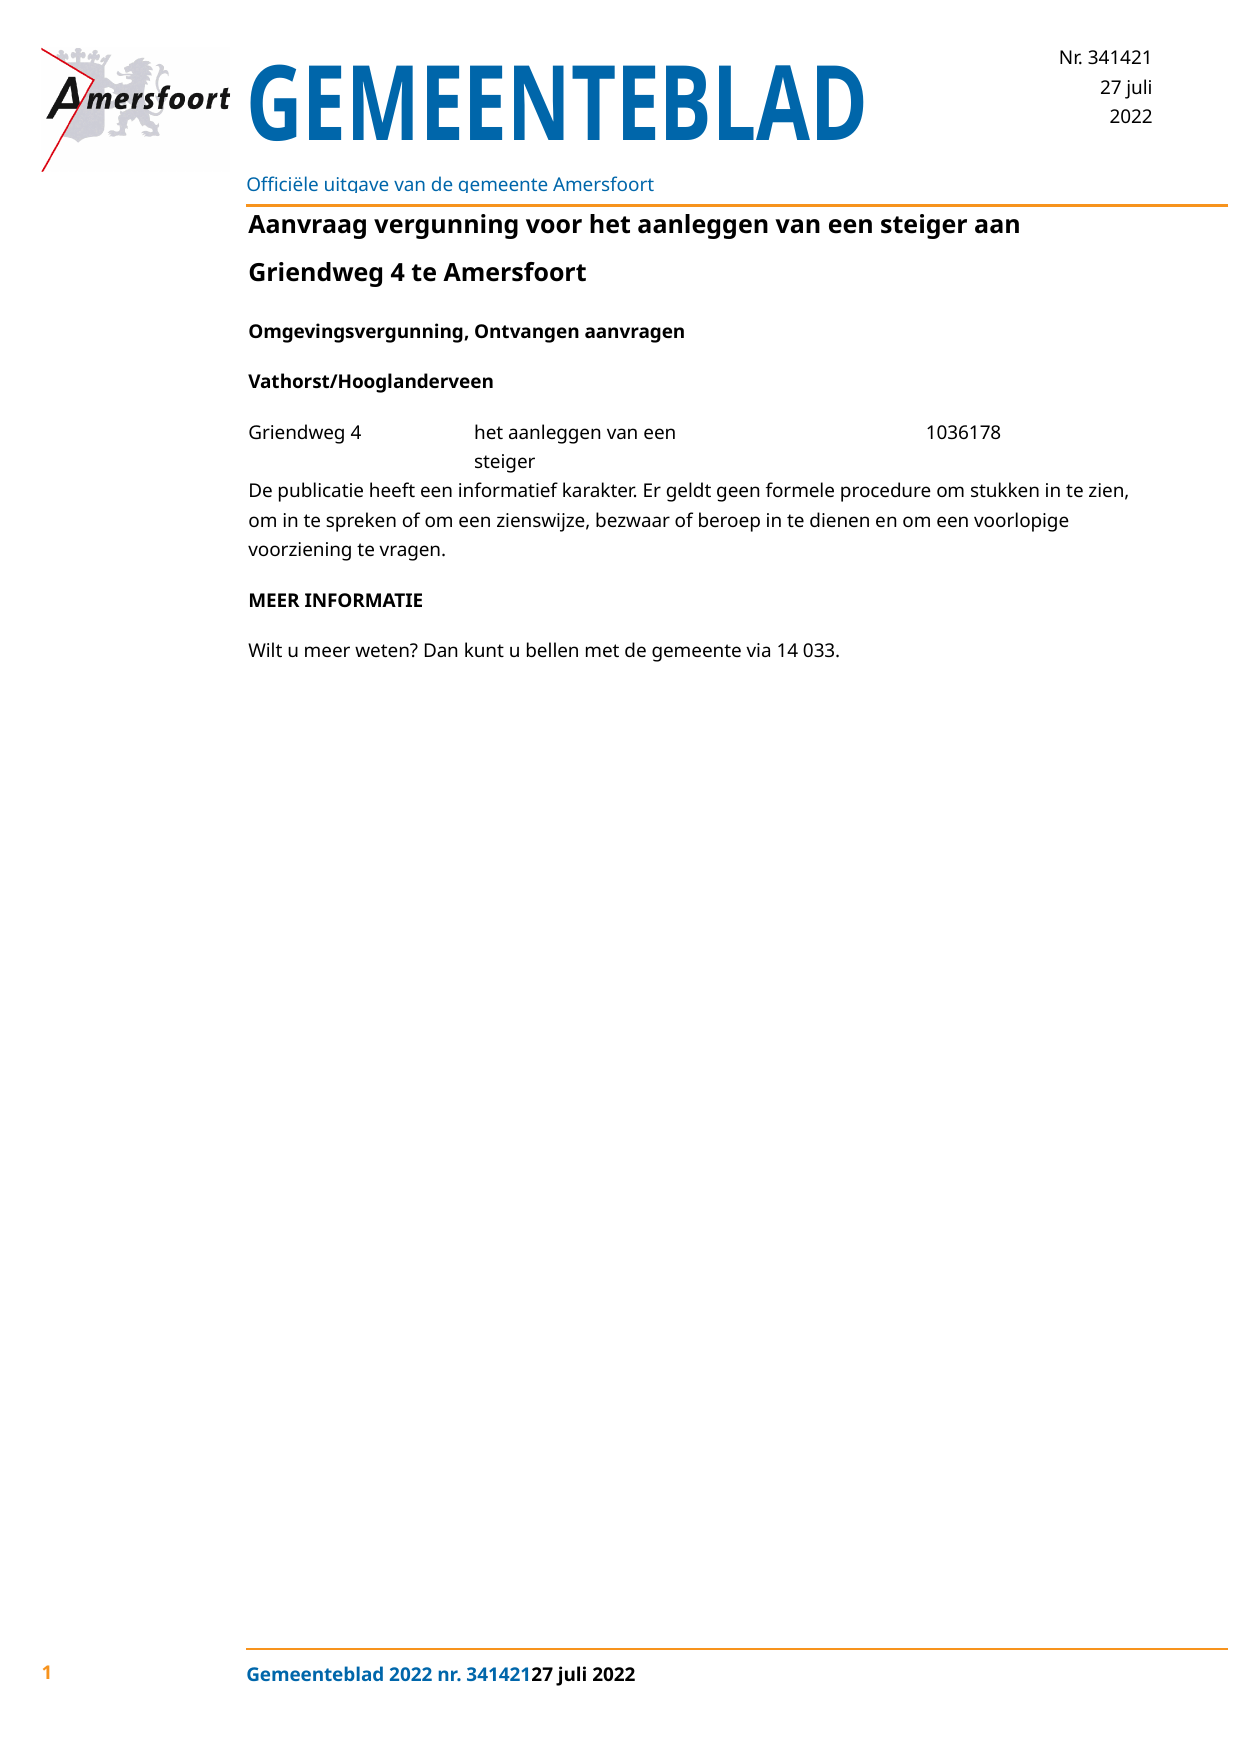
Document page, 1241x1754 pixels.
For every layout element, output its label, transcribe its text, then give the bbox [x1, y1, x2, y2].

text Vathorst/Hooglanderveen [248, 368, 1152, 394]
table_header 1036178 [926, 419, 1152, 474]
text Omgevingsvergunning, Ontvangen aanvragen [248, 318, 1152, 344]
table_header het aanleggen van een steiger [474, 419, 700, 474]
text Wilt u meer weten? Dan kunt u bellen met de gemeente via 14 033. [248, 637, 1152, 663]
text MEER INFORMATIE [248, 587, 1152, 613]
table_header Griendweg 4 [248, 419, 474, 474]
table_header [700, 419, 926, 474]
text De publicatie heeft een informatief karakter. Er geldt geen formele procedure om stukken in te zien, om in te spreken of om een zienswijze, bezwaar of beroep in te dienen en om een voorlopige voorziening te vragen. [248, 477, 1152, 562]
picture [41, 47, 231, 172]
text Aanvraag vergunning voor het aanleggen van een steiger aan Griendweg 4 te Amersfoort [248, 207, 1152, 288]
